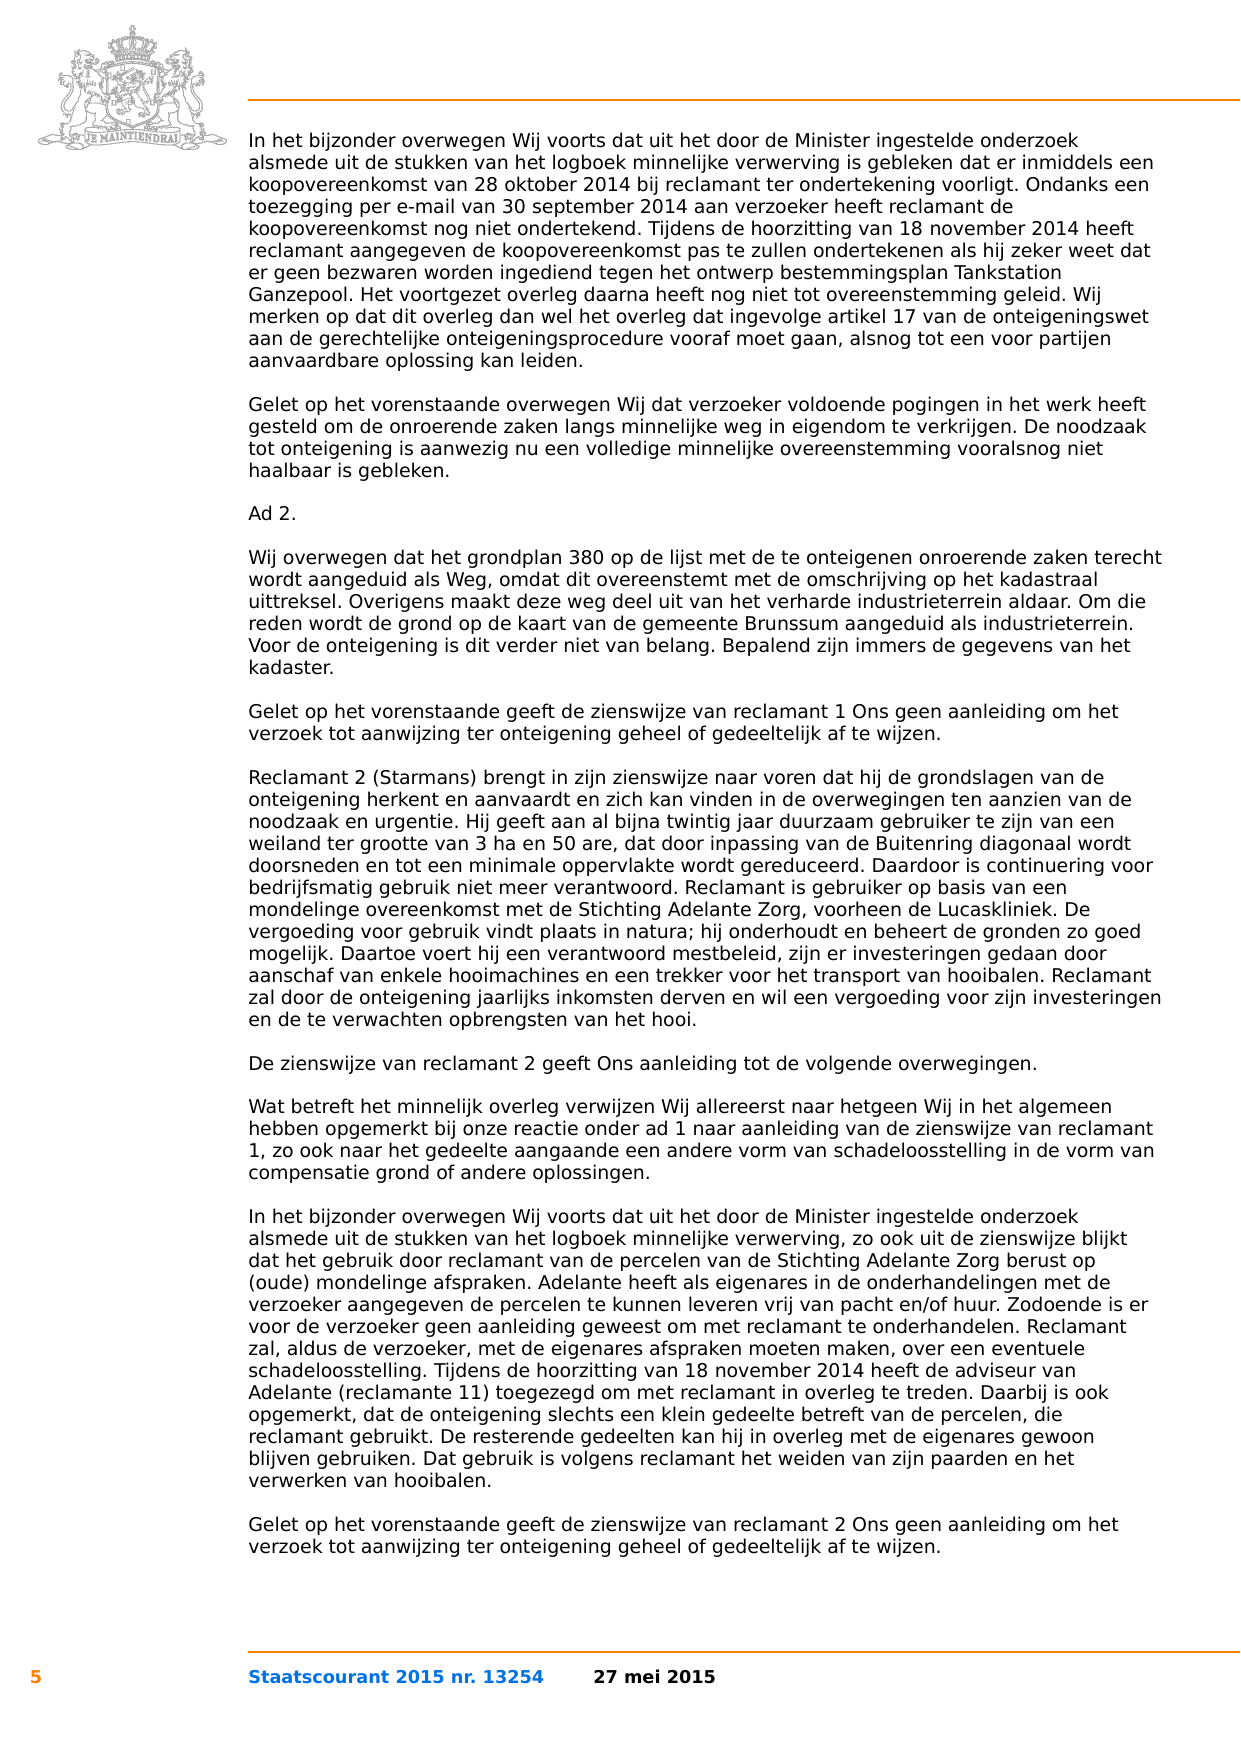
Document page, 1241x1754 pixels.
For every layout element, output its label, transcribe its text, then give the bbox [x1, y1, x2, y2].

text Wij overwegen dat het grondplan 380 op de lijst met de te onteigenen onroerende zaken terecht wordt aangeduid als Weg, omdat dit overeenstemt met de omschrijving op het kadastraal uittreksel. Overigens maakt deze weg deel uit van het verharde industrieterrein aldaar. Om die reden wordt de grond op de kaart van de gemeente Brunssum aangeduid als industrieterrein. Voor de onteigening is dit verder niet van belang. Bepalend zijn immers de gegevens van het kadaster. [248, 547, 1163, 679]
picture [38, 25, 227, 150]
text Gelet op het vorenstaande geeft de zienswijze van reclamant 1 Ons geen aanleiding om het verzoek tot aanwijzing ter onteigening geheel of gedeeltelijk af te wijzen. [248, 701, 1163, 745]
text Ad 2. [248, 503, 1163, 525]
text Reclamant 2 (Starmans) brengt in zijn zienswijze naar voren dat hij de grondslagen van de onteigening herkent en aanvaardt en zich kan vinden in de overwegingen ten aanzien van de noodzaak en urgentie. Hij geeft aan al bijna twintig jaar duurzaam gebruiker te zijn van een weiland ter grootte van 3 ha en 50 are, dat door inpassing van de Buitenring diagonaal wordt doorsneden en tot een minimale oppervlakte wordt gereduceerd. Daardoor is continuering voor bedrijfsmatig gebruik niet meer verantwoord. Reclamant is gebruiker op basis van een mondelinge overeenkomst met de Stichting Adelante Zorg, voorheen de Lucaskliniek. De vergoeding voor gebruik vindt plaats in natura; hij onderhoudt en beheert de gronden zo goed mogelijk. Daartoe voert hij een verantwoord mestbeleid, zijn er investeringen gedaan door aanschaf van enkele hooimachines en een trekker voor het transport van hooibalen. Reclamant zal door de onteigening jaarlijks inkomsten derven en wil een vergoeding voor zijn investeringen en de te verwachten opbrengsten van het hooi. [248, 767, 1163, 1031]
text Gelet op het vorenstaande geeft de zienswijze van reclamant 2 Ons geen aanleiding om het verzoek tot aanwijzing ter onteigening geheel of gedeeltelijk af te wijzen. [248, 1514, 1163, 1558]
text In het bijzonder overwegen Wij voorts dat uit het door de Minister ingestelde onderzoek alsmede uit de stukken van het logboek minnelijke verwerving, zo ook uit de zienswijze blijkt dat het gebruik door reclamant van de percelen van de Stichting Adelante Zorg berust op (oude) mondelinge afspraken. Adelante heeft als eigenares in de onderhandelingen met de verzoeker aangegeven de percelen te kunnen leveren vrij van pacht en/of huur. Zodoende is er voor de verzoeker geen aanleiding geweest om met reclamant te onderhandelen. Reclamant zal, aldus de verzoeker, met de eigenares afspraken moeten maken, over een eventuele schadeloosstelling. Tijdens de hoorzitting van 18 november 2014 heeft de adviseur van Adelante (reclamante 11) toegezegd om met reclamant in overleg te treden. Daarbij is ook opgemerkt, dat de onteigening slechts een klein gedeelte betreft van de percelen, die reclamant gebruikt. De resterende gedeelten kan hij in overleg met de eigenares gewoon blijven gebruiken. Dat gebruik is volgens reclamant het weiden van zijn paarden en het verwerken van hooibalen. [248, 1206, 1163, 1492]
text De zienswijze van reclamant 2 geeft Ons aanleiding tot de volgende overwegingen. [248, 1052, 1163, 1074]
text Gelet op het vorenstaande overwegen Wij dat verzoeker voldoende pogingen in het werk heeft gesteld om de onroerende zaken langs minnelijke weg in eigendom te verkrijgen. De noodzaak tot onteigening is aanwezig nu een volledige minnelijke overeenstemming vooralsnog niet haalbaar is gebleken. [248, 393, 1163, 481]
text In het bijzonder overwegen Wij voorts dat uit het door de Minister ingestelde onderzoek alsmede uit de stukken van het logboek minnelijke verwerving is gebleken dat er inmiddels een koopovereenkomst van 28 oktober 2014 bij reclamant ter ondertekening voorligt. Ondanks een toezegging per e-mail van 30 september 2014 aan verzoeker heeft reclamant de koopovereenkomst nog niet ondertekend. Tijdens de hoorzitting van 18 november 2014 heeft reclamant aangegeven de koopovereenkomst pas te zullen ondertekenen als hij zeker weet dat er geen bezwaren worden ingediend tegen het ontwerp bestemmingsplan Tankstation Ganzepool. Het voortgezet overleg daarna heeft nog niet tot overeenstemming geleid. Wij merken op dat dit overleg dan wel het overleg dat ingevolge artikel 17 van de onteigeningswet aan de gerechtelijke onteigeningsprocedure vooraf moet gaan, alsnog tot een voor partijen aanvaardbare oplossing kan leiden. [248, 130, 1163, 372]
text Wat betreft het minnelijk overleg verwijzen Wij allereerst naar hetgeen Wij in het algemeen hebben opgemerkt bij onze reactie onder ad 1 naar aanleiding van de zienswijze van reclamant 1, zo ook naar het gedeelte aangaande een andere vorm van schadeloosstelling in de vorm van compensatie grond of andere oplossingen. [248, 1096, 1163, 1184]
